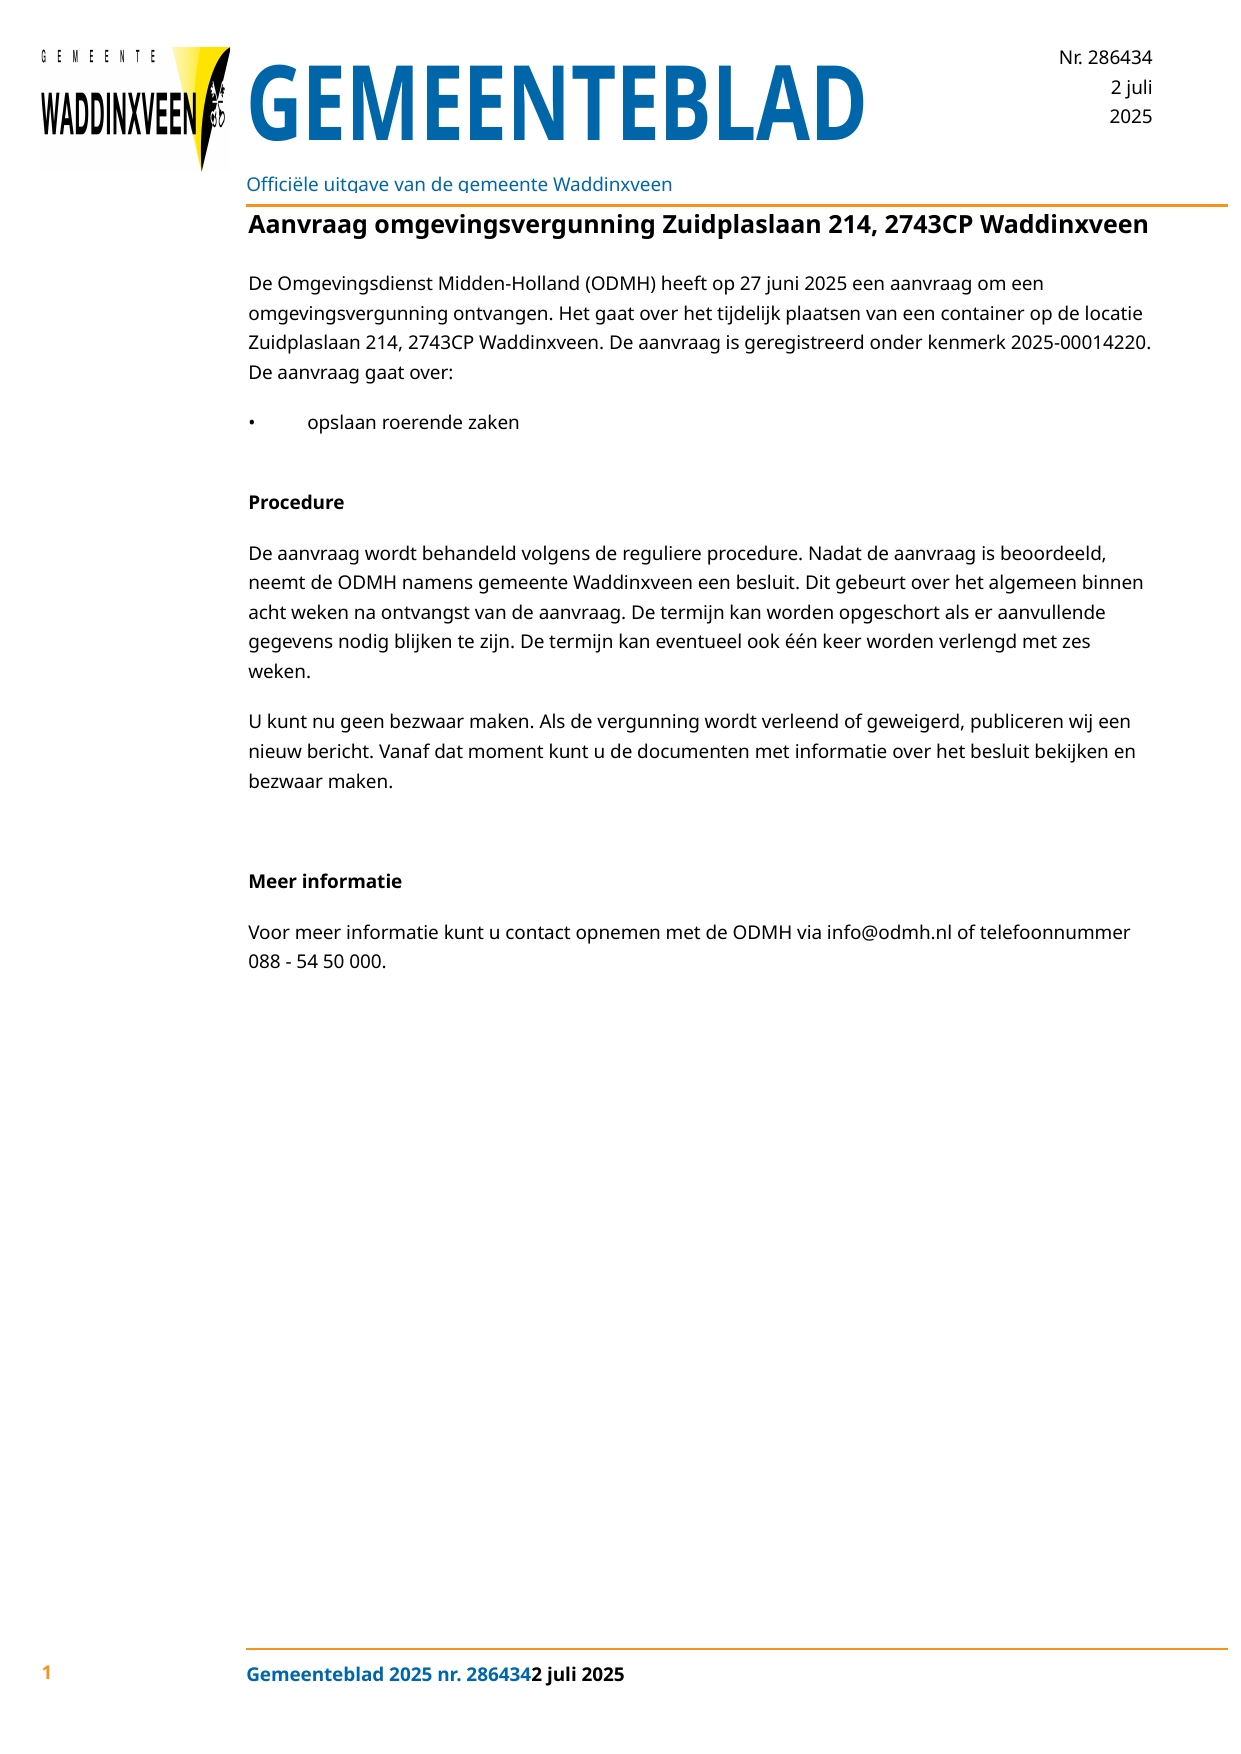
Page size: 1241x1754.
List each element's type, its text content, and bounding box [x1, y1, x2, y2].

picture [41, 47, 231, 172]
list opslaan roerende zaken [248, 409, 1152, 435]
text Voor meer informatie kunt u contact opnemen met de ODMH via info@odmh.nl of telefoonnummer 088 - 54 50 000. [248, 919, 1152, 974]
text Aanvraag omgevingsvergunning Zuidplaslaan 214, 2743CP Waddinxveen [248, 207, 1152, 241]
text De Omgevingsdienst Midden-Holland (ODMH) heeft op 27 juni 2025 een aanvraag om een omgevingsvergunning ontvangen. Het gaat over het tijdelijk plaatsen van een container op de locatie Zuidplaslaan 214, 2743CP Waddinxveen. De aanvraag is geregistreerd onder kenmerk 2025-00014220. De aanvraag gaat over: [248, 270, 1152, 385]
text Procedure [248, 489, 1152, 515]
text Meer informatie [248, 869, 1152, 894]
text De aanvraag wordt behandeld volgens de reguliere procedure. Nadat de aanvraag is beoordeeld, neemt de ODMH namens gemeente Waddinxveen een besluit. Dit gebeurt over het algemeen binnen acht weken na ontvangst van de aanvraag. De termijn kan worden opgeschort als er aanvullende gegevens nodig blijken te zijn. De termijn kan eventueel ook één keer worden verlengd met zes weken. [248, 540, 1152, 684]
text U kunt nu geen bezwaar maken. Als de vergunning wordt verleend of geweigerd, publiceren wij een nieuw bericht. Vanaf dat moment kunt u de documenten met informatie over het besluit bekijken en bezwaar maken. [248, 709, 1152, 793]
